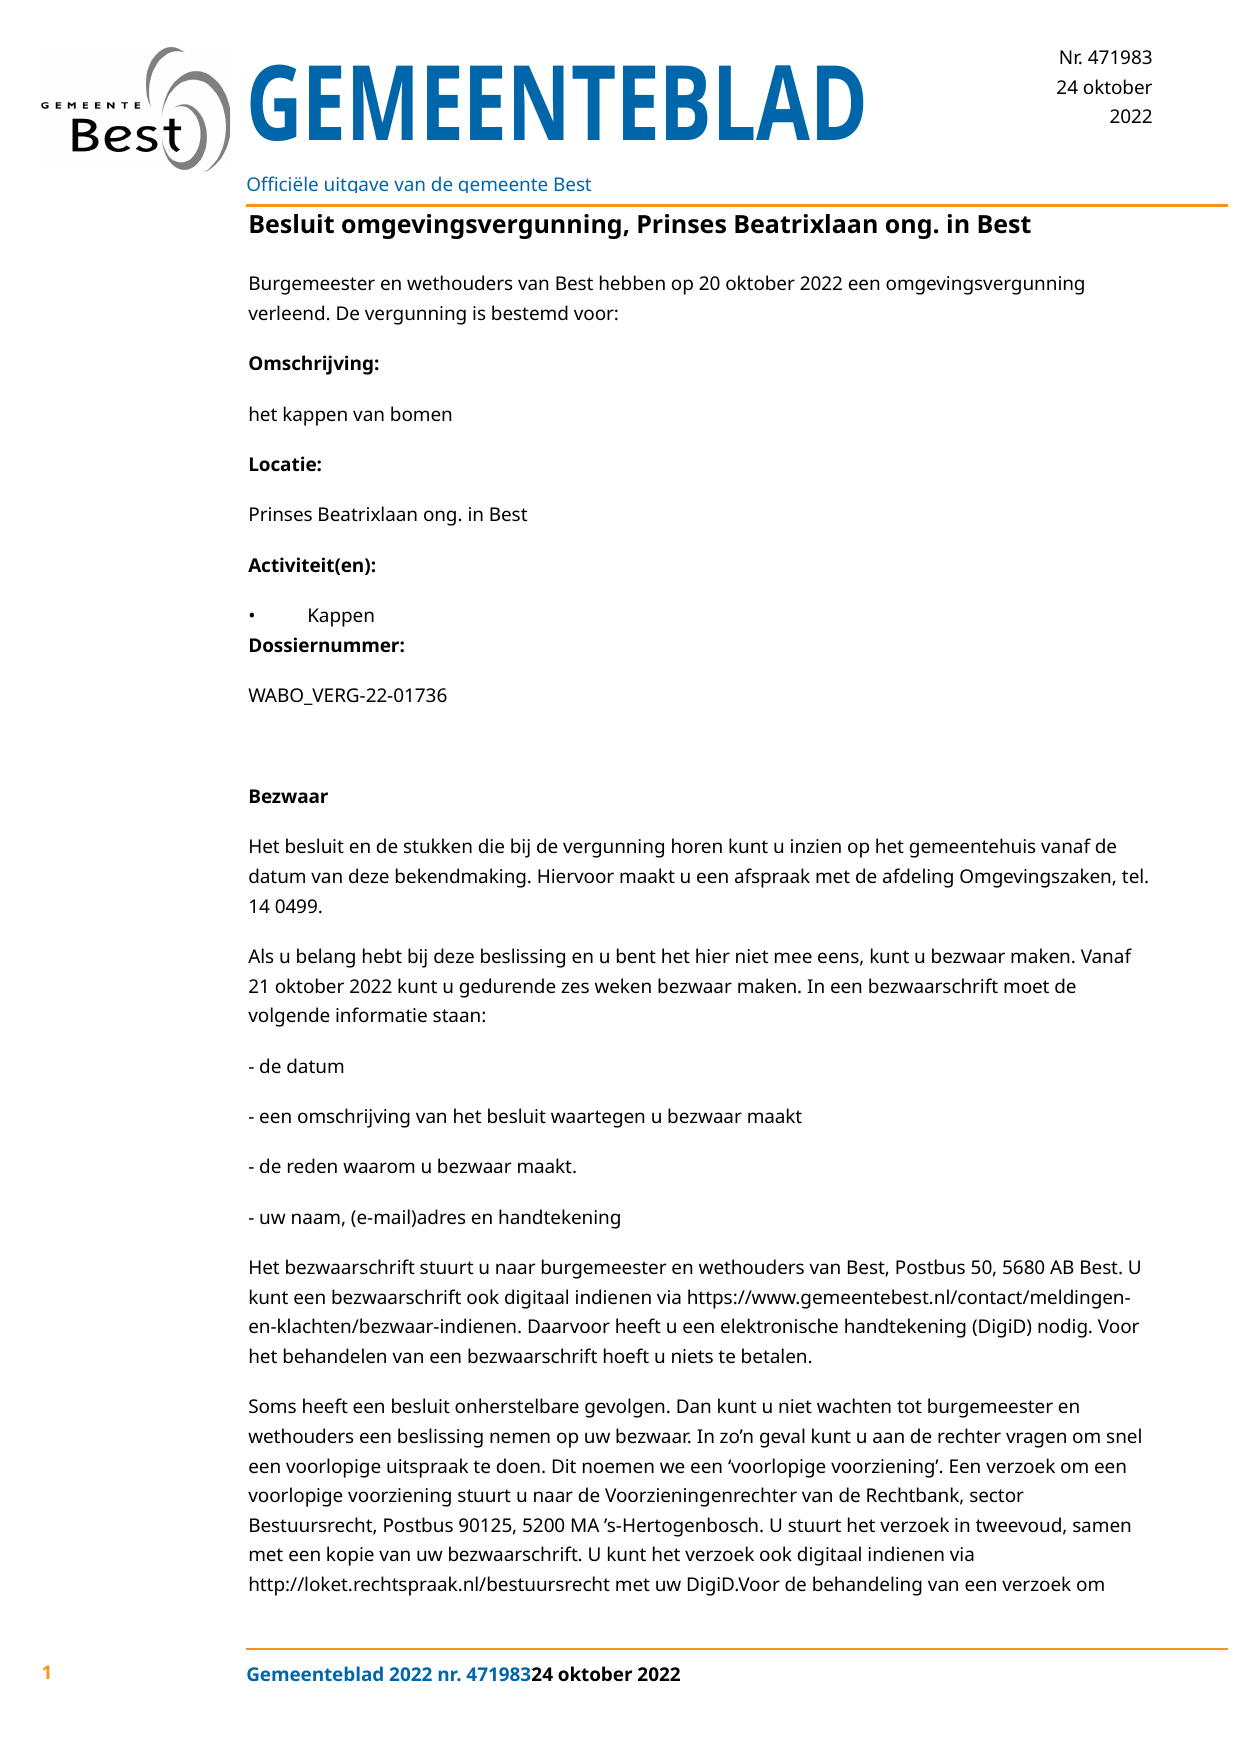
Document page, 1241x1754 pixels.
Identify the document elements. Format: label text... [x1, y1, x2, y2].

text Bezwaar [248, 783, 1152, 809]
list Kappen [248, 602, 1152, 628]
text Besluit omgevingsvergunning, Prinses Beatrixlaan ong. in Best [248, 207, 1152, 241]
text Prinses Beatrixlaan ong. in Best [248, 502, 1152, 527]
text - een omschrijving van het besluit waartegen u bezwaar maakt [248, 1103, 1152, 1129]
text Burgemeester en wethouders van Best hebben op 20 oktober 2022 een omgevingsvergunning verleend. De vergunning is bestemd voor: [248, 270, 1152, 326]
text Dossiernummer: [248, 632, 1152, 658]
text het kappen van bomen [248, 401, 1152, 426]
text - de reden waarom u bezwaar maakt. [248, 1154, 1152, 1179]
text Locatie: [248, 451, 1152, 477]
text Het bezwaarschrift stuurt u naar burgemeester en wethouders van Best, Postbus 50, 5680 AB Best. U kunt een bezwaarschrift ook digitaal indienen via https://www.gemeentebest.nl/contact/meldingen-en-klachten/bezwaar-indienen. Daarvoor heeft u een elektronische handtekening (DigiD) nodig. Voor het behandelen van een bezwaarschrift hoeft u niets te betalen. [248, 1254, 1152, 1369]
text WABO_VERG-22-01736 [248, 682, 1152, 708]
picture [41, 47, 231, 172]
text - de datum [248, 1053, 1152, 1078]
text Activiteit(en): [248, 552, 1152, 578]
text Soms heeft een besluit onherstelbare gevolgen. Dan kunt u niet wachten tot burgemeester en wethouders een beslissing nemen op uw bezwaar. In zo’n geval kunt u aan de rechter vragen om snel een voorlopige uitspraak te doen. Dit noemen we een ‘voorlopige voorziening’. Een verzoek om een voorlopige voorziening stuurt u naar de Voorzieningenrechter van de Rechtbank, sector Bestuursrecht, Postbus 90125, 5200 MA ’s-Hertogenbosch. U stuurt het verzoek in tweevoud, samen met een kopie van uw bezwaarschrift. U kunt het verzoek ook digitaal indienen via http://loket.rechtspraak.nl/bestuursrecht met uw DigiD.Voor de behandeling van een verzoek om [248, 1394, 1152, 1597]
text - uw naam, (e-mail)adres en handtekening [248, 1204, 1152, 1230]
text Het besluit en de stukken die bij de vergunning horen kunt u inzien op het gemeentehuis vanaf de datum van deze bekendmaking. Hiervoor maakt u een afspraak met de afdeling Omgevingszaken, tel. 14 0499. [248, 834, 1152, 918]
text Omschrijving: [248, 350, 1152, 376]
text Als u belang hebt bij deze beslissing en u bent het hier niet mee eens, kunt u bezwaar maken. Vanaf 21 oktober 2022 kunt u gedurende zes weken bezwaar maken. In een bezwaarschrift moet de volgende informatie staan: [248, 943, 1152, 1028]
